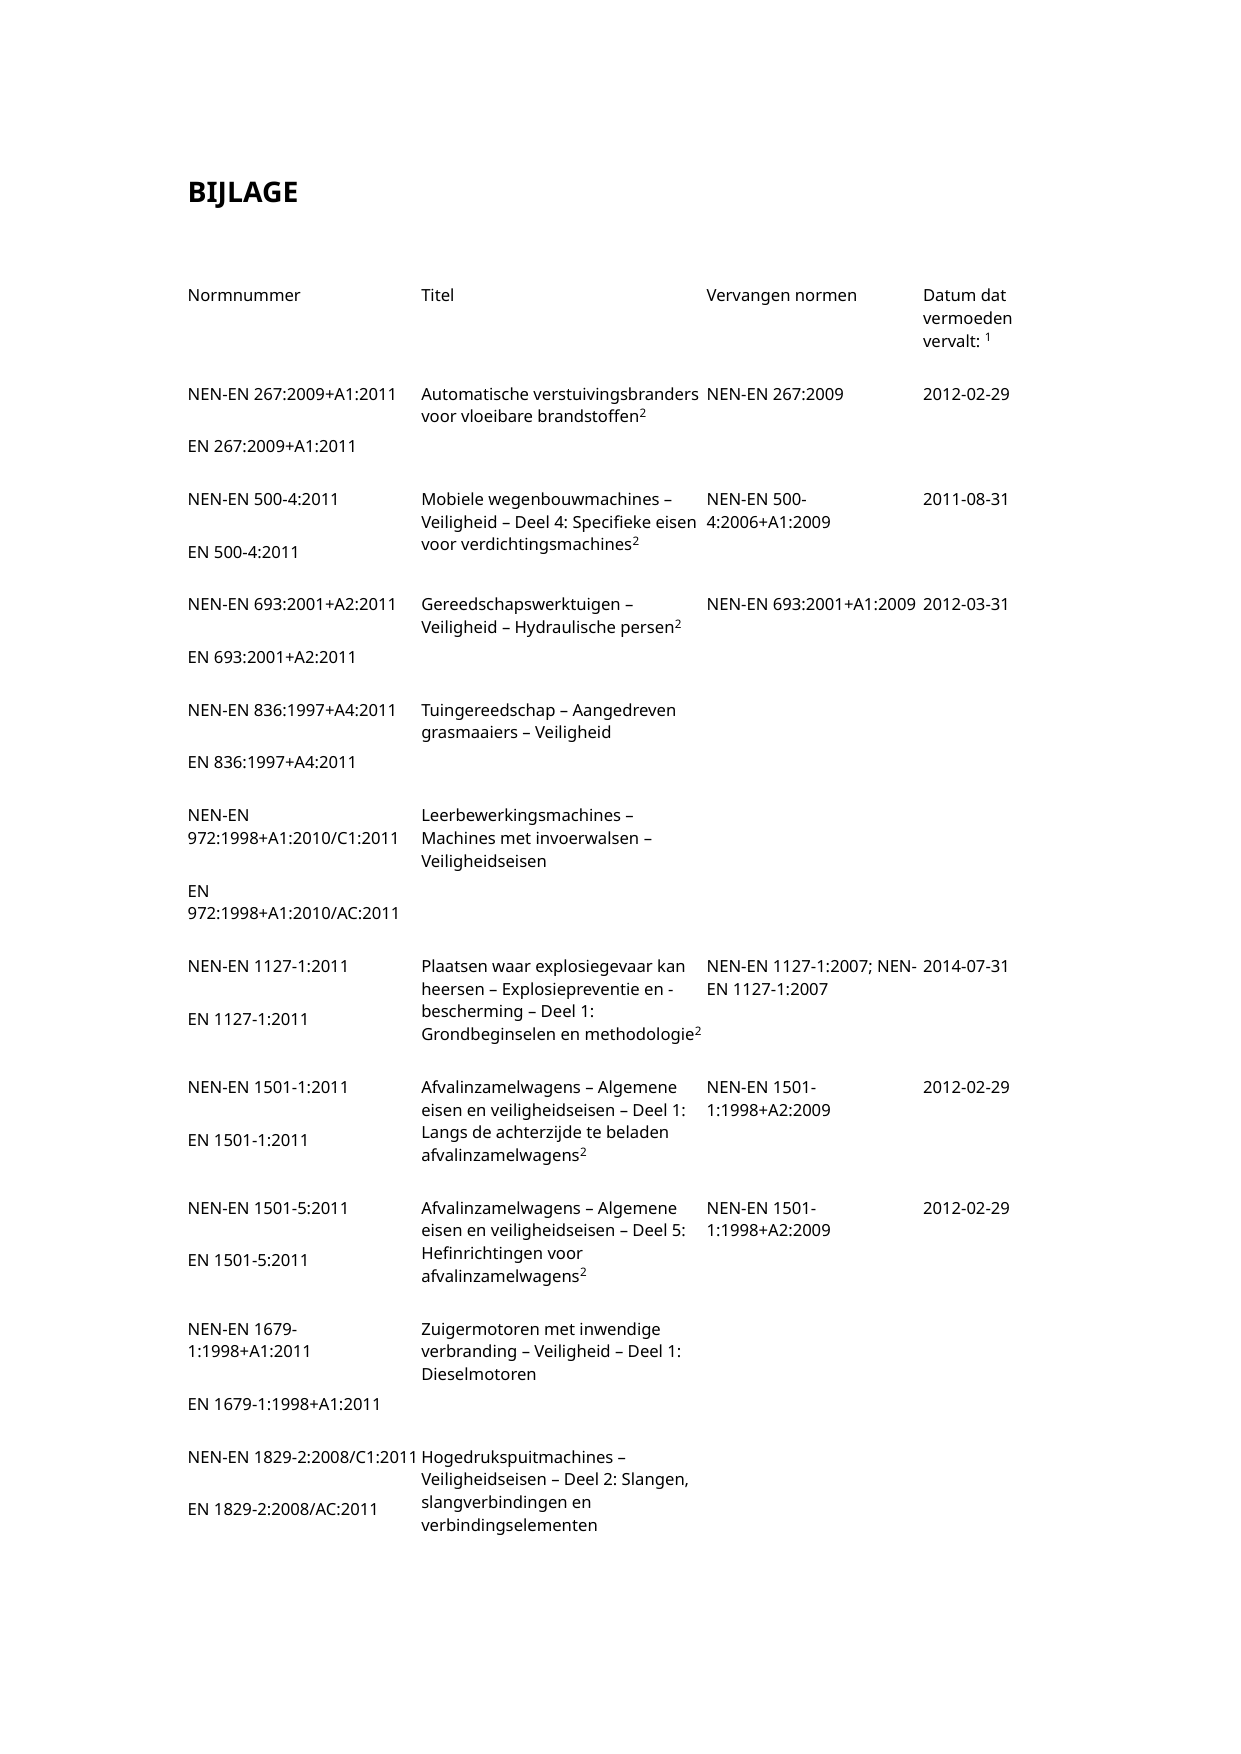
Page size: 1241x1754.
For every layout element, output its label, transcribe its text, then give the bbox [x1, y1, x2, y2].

table_cell NEN-EN 500-4:2011 EN 500-4:2011 [188, 488, 421, 593]
subtitle BIJLAGE [187, 172, 1053, 211]
table_header Vervangen normen [706, 284, 923, 382]
table_cell NEN-EN 1501-1:2011 EN 1501-1:2011 [188, 1076, 421, 1196]
table_cell NEN-EN 1829-2:2008/C1:2011 EN 1829-2:2008/AC:2011 [188, 1445, 421, 1566]
table_cell NEN-EN 1501-1:1998+A2:2009 [706, 1076, 923, 1196]
table_cell [706, 804, 923, 955]
table_cell [923, 1445, 1053, 1566]
table_cell NEN-EN 693:2001+A2:2011 EN 693:2001+A2:2011 [188, 593, 421, 698]
table_cell NEN-EN 500-4:2006+A1:2009 [706, 488, 923, 593]
table_cell Automatische verstuivingsbranders voor vloeibare brandstoffen2 [421, 382, 706, 488]
table_cell [923, 1317, 1053, 1445]
table_cell 2012-02-29 [923, 1196, 1053, 1317]
table_cell [706, 699, 923, 804]
table_cell Leerbewerkingsmachines – Machines met invoerwalsen – Veiligheidseisen [421, 804, 706, 955]
table_cell NEN-EN 693:2001+A1:2009 [706, 593, 923, 698]
table_cell 2014-07-31 [923, 955, 1053, 1076]
table_cell Afvalinzamelwagens – Algemene eisen en veiligheidseisen – Deel 5: Hefinrichtingen voor afvalinzamelwagens2 [421, 1196, 706, 1317]
table_cell [706, 1317, 923, 1445]
table_cell [923, 699, 1053, 804]
table_cell NEN-EN 972:1998+A1:2010/C1:2011 EN 972:1998+A1:2010/AC:2011 [188, 804, 421, 955]
table_cell Tuingereedschap – Aangedreven grasmaaiers – Veiligheid [421, 699, 706, 804]
table_cell 2012-03-31 [923, 593, 1053, 698]
table_cell NEN-EN 836:1997+A4:2011 EN 836:1997+A4:2011 [188, 699, 421, 804]
table_cell NEN-EN 1127-1:2007; NEN-EN 1127-1:2007 [706, 955, 923, 1076]
table_cell Plaatsen waar explosiegevaar kan heersen – Explosiepreventie en -bescherming – Deel 1: Grondbeginselen en methodologie2 [421, 955, 706, 1076]
table_cell Gereedschapswerktuigen – Veiligheid – Hydraulische persen2 [421, 593, 706, 698]
table_cell 2012-02-29 [923, 382, 1053, 488]
table_cell 2012-02-29 [923, 1076, 1053, 1196]
table_cell Zuigermotoren met inwendige verbranding – Veiligheid – Deel 1: Dieselmotoren [421, 1317, 706, 1445]
table_cell NEN-EN 1679-1:1998+A1:2011 EN 1679-1:1998+A1:2011 [188, 1317, 421, 1445]
table_cell Afvalinzamelwagens – Algemene eisen en veiligheidseisen – Deel 1: Langs de achterzijde te beladen afvalinzamelwagens2 [421, 1076, 706, 1196]
table_cell Mobiele wegenbouwmachines – Veiligheid – Deel 4: Specifieke eisen voor verdichtingsmachines2 [421, 488, 706, 593]
table_cell NEN-EN 1501-5:2011 EN 1501-5:2011 [188, 1196, 421, 1317]
table_header Normnummer [188, 284, 421, 382]
table_cell [706, 1445, 923, 1566]
table_header Titel [421, 284, 706, 382]
table_cell NEN-EN 267:2009+A1:2011 EN 267:2009+A1:2011 [188, 382, 421, 488]
table_cell [923, 804, 1053, 955]
table_header Datum dat vermoeden vervalt: 1 [923, 284, 1053, 382]
table_cell NEN-EN 267:2009 [706, 382, 923, 488]
table_cell NEN-EN 1127-1:2011 EN 1127-1:2011 [188, 955, 421, 1076]
table_cell 2011-08-31 [923, 488, 1053, 593]
table_cell NEN-EN 1501-1:1998+A2:2009 [706, 1196, 923, 1317]
table_cell Hogedrukspuitmachines – Veiligheidseisen – Deel 2: Slangen, slangverbindingen en verbindingselementen [421, 1445, 706, 1566]
